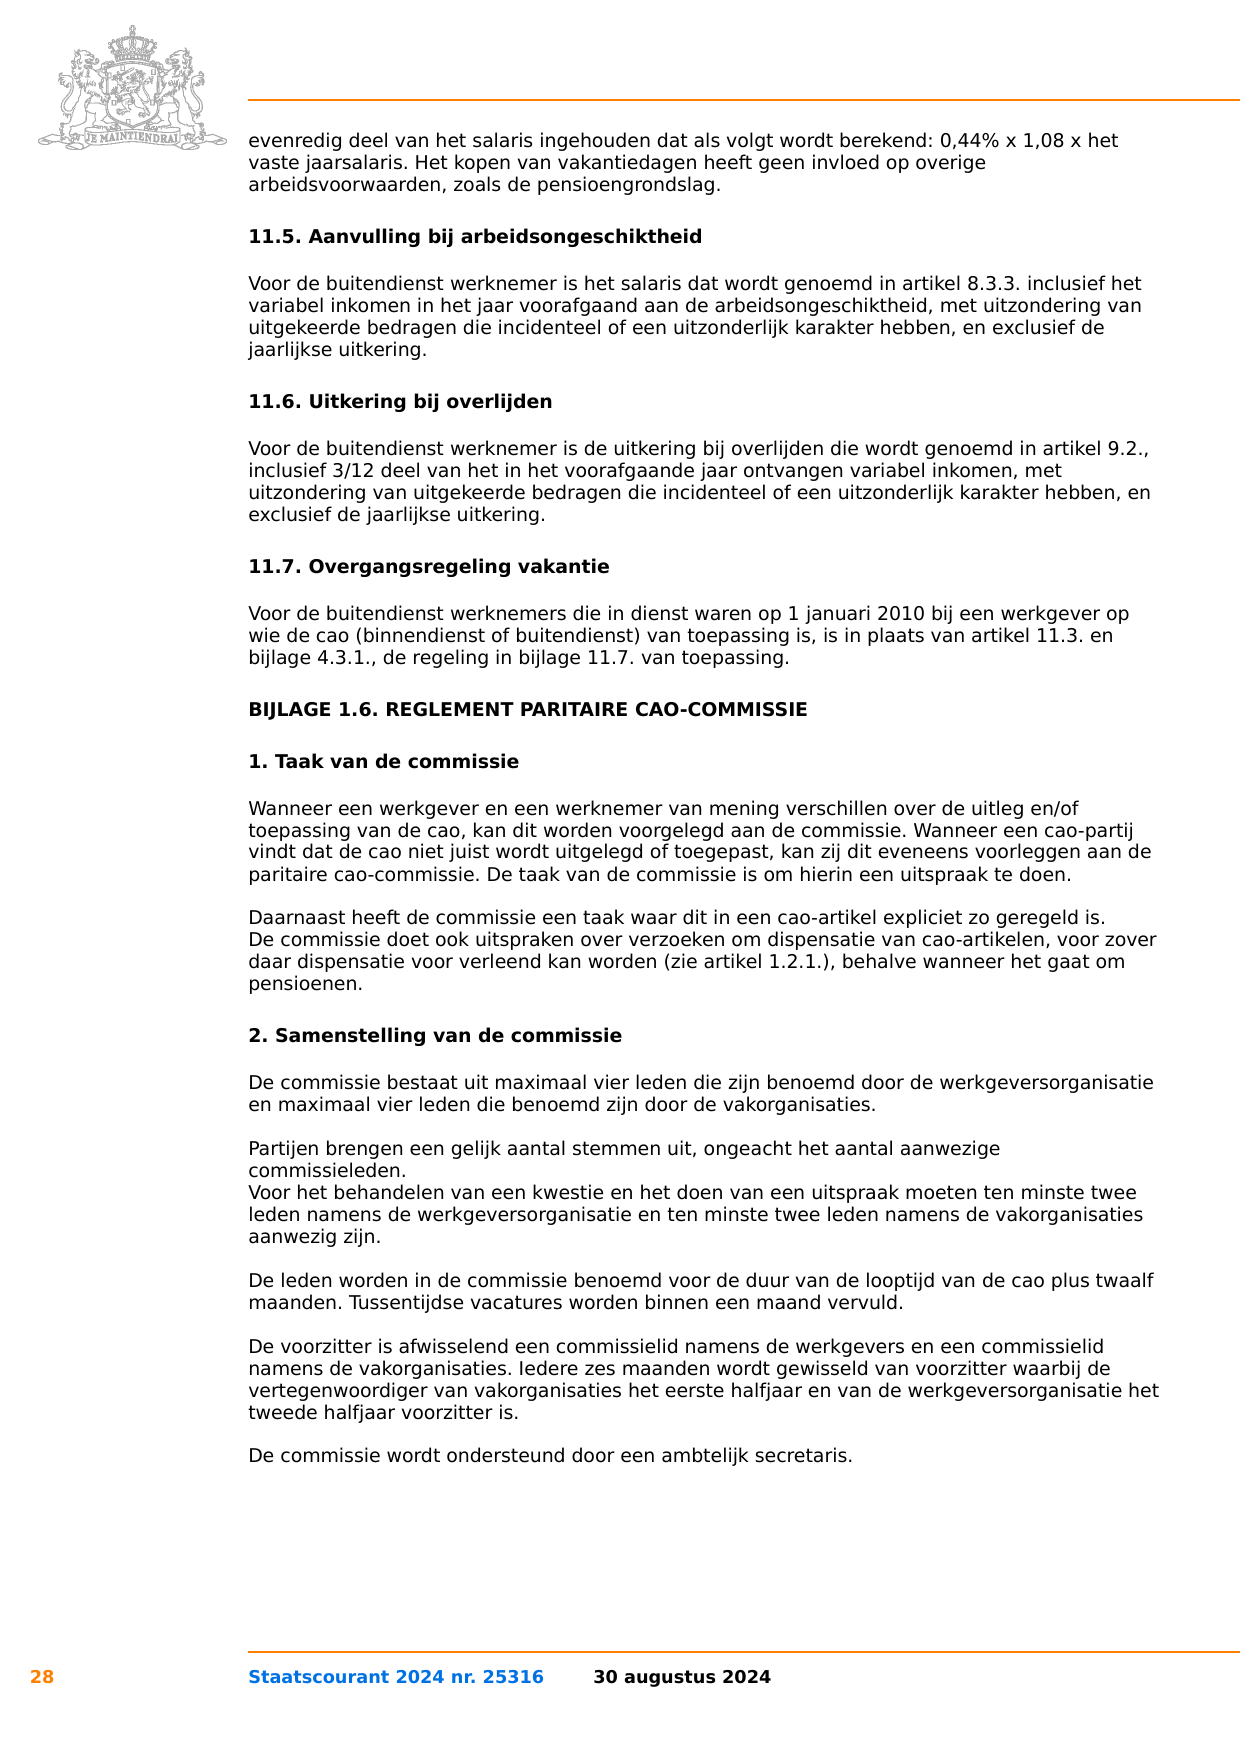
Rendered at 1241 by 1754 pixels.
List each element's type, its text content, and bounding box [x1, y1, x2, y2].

picture [38, 25, 227, 150]
text Wanneer een werkgever en een werknemer van mening verschillen over de uitleg en/of toepassing van de cao, kan dit worden voorgelegd aan de commissie. Wanneer een cao-partij vindt dat de cao niet juist wordt uitgelegd of toegepast, kan zij dit eveneens voorleggen aan de paritaire cao-commissie. De taak van de commissie is om hierin een uitspraak te doen. [248, 797, 1163, 885]
text Voor de buitendienst werknemers die in dienst waren op 1 januari 2010 bij een werkgever op wie de cao (binnendienst of buitendienst) van toepassing is, is in plaats van artikel 11.3. en bijlage 4.3.1., de regeling in bijlage 11.7. van toepassing. [248, 603, 1163, 668]
text Voor de buitendienst werknemer is de uitkering bij overlijden die wordt genoemd in artikel 9.2., inclusief 3/12 deel van het in het voorafgaande jaar ontvangen variabel inkomen, met uitzondering van uitgekeerde bedragen die incidenteel of een uitzonderlijk karakter hebben, en exclusief de jaarlijkse uitkering. [248, 438, 1163, 526]
text De commissie wordt ondersteund door een ambtelijk secretaris. [248, 1445, 1163, 1467]
text De leden worden in de commissie benoemd voor de duur van de looptijd van de cao plus twaalf maanden. Tussentijdse vacatures worden binnen een maand vervuld. [248, 1270, 1163, 1314]
subtitle 1. Taak van de commissie [248, 751, 1163, 772]
text Voor het behandelen van een kwestie en het doen van een uitspraak moeten ten minste twee leden namens de werkgeversorganisatie en ten minste twee leden namens de vakorganisaties aanwezig zijn. [248, 1182, 1163, 1248]
subtitle 11.5. Aanvulling bij arbeidsongeschiktheid [248, 226, 1163, 248]
text De commissie doet ook uitspraken over verzoeken om dispensatie van cao-artikelen, voor zover daar dispensatie voor verleend kan worden (zie artikel 1.2.1.), behalve wanneer het gaat om pensioenen. [248, 929, 1163, 995]
subtitle 11.6. Uitkering bij overlijden [248, 391, 1163, 413]
text Daarnaast heeft de commissie een taak waar dit in een cao-artikel expliciet zo geregeld is. [248, 907, 1163, 929]
subtitle 11.7. Overgangsregeling vakantie [248, 556, 1163, 578]
subtitle BIJLAGE 1.6. REGLEMENT PARITAIRE CAO-COMMISSIE [248, 698, 1163, 721]
text evenredig deel van het salaris ingehouden dat als volgt wordt berekend: 0,44% x 1,08 x het vaste jaarsalaris. Het kopen van vakantiedagen heeft geen invloed op overige arbeidsvoorwaarden, zoals de pensioengrondslag. [248, 130, 1163, 196]
text Voor de buitendienst werknemer is het salaris dat wordt genoemd in artikel 8.3.3. inclusief het variabel inkomen in het jaar voorafgaand aan de arbeidsongeschiktheid, met uitzondering van uitgekeerde bedragen die incidenteel of een uitzonderlijk karakter hebben, en exclusief de jaarlijkse uitkering. [248, 273, 1163, 361]
text De voorzitter is afwisselend een commissielid namens de werkgevers en een commissielid namens de vakorganisaties. Iedere zes maanden wordt gewisseld van voorzitter waarbij de vertegenwoordiger van vakorganisaties het eerste halfjaar en van de werkgeversorganisatie het tweede halfjaar voorzitter is. [248, 1336, 1163, 1423]
text Partijen brengen een gelijk aantal stemmen uit, ongeacht het aantal aanwezige commissieleden. [248, 1138, 1163, 1182]
subtitle 2. Samenstelling van de commissie [248, 1025, 1163, 1047]
text De commissie bestaat uit maximaal vier leden die zijn benoemd door de werkgeversorganisatie en maximaal vier leden die benoemd zijn door de vakorganisaties. [248, 1072, 1163, 1116]
